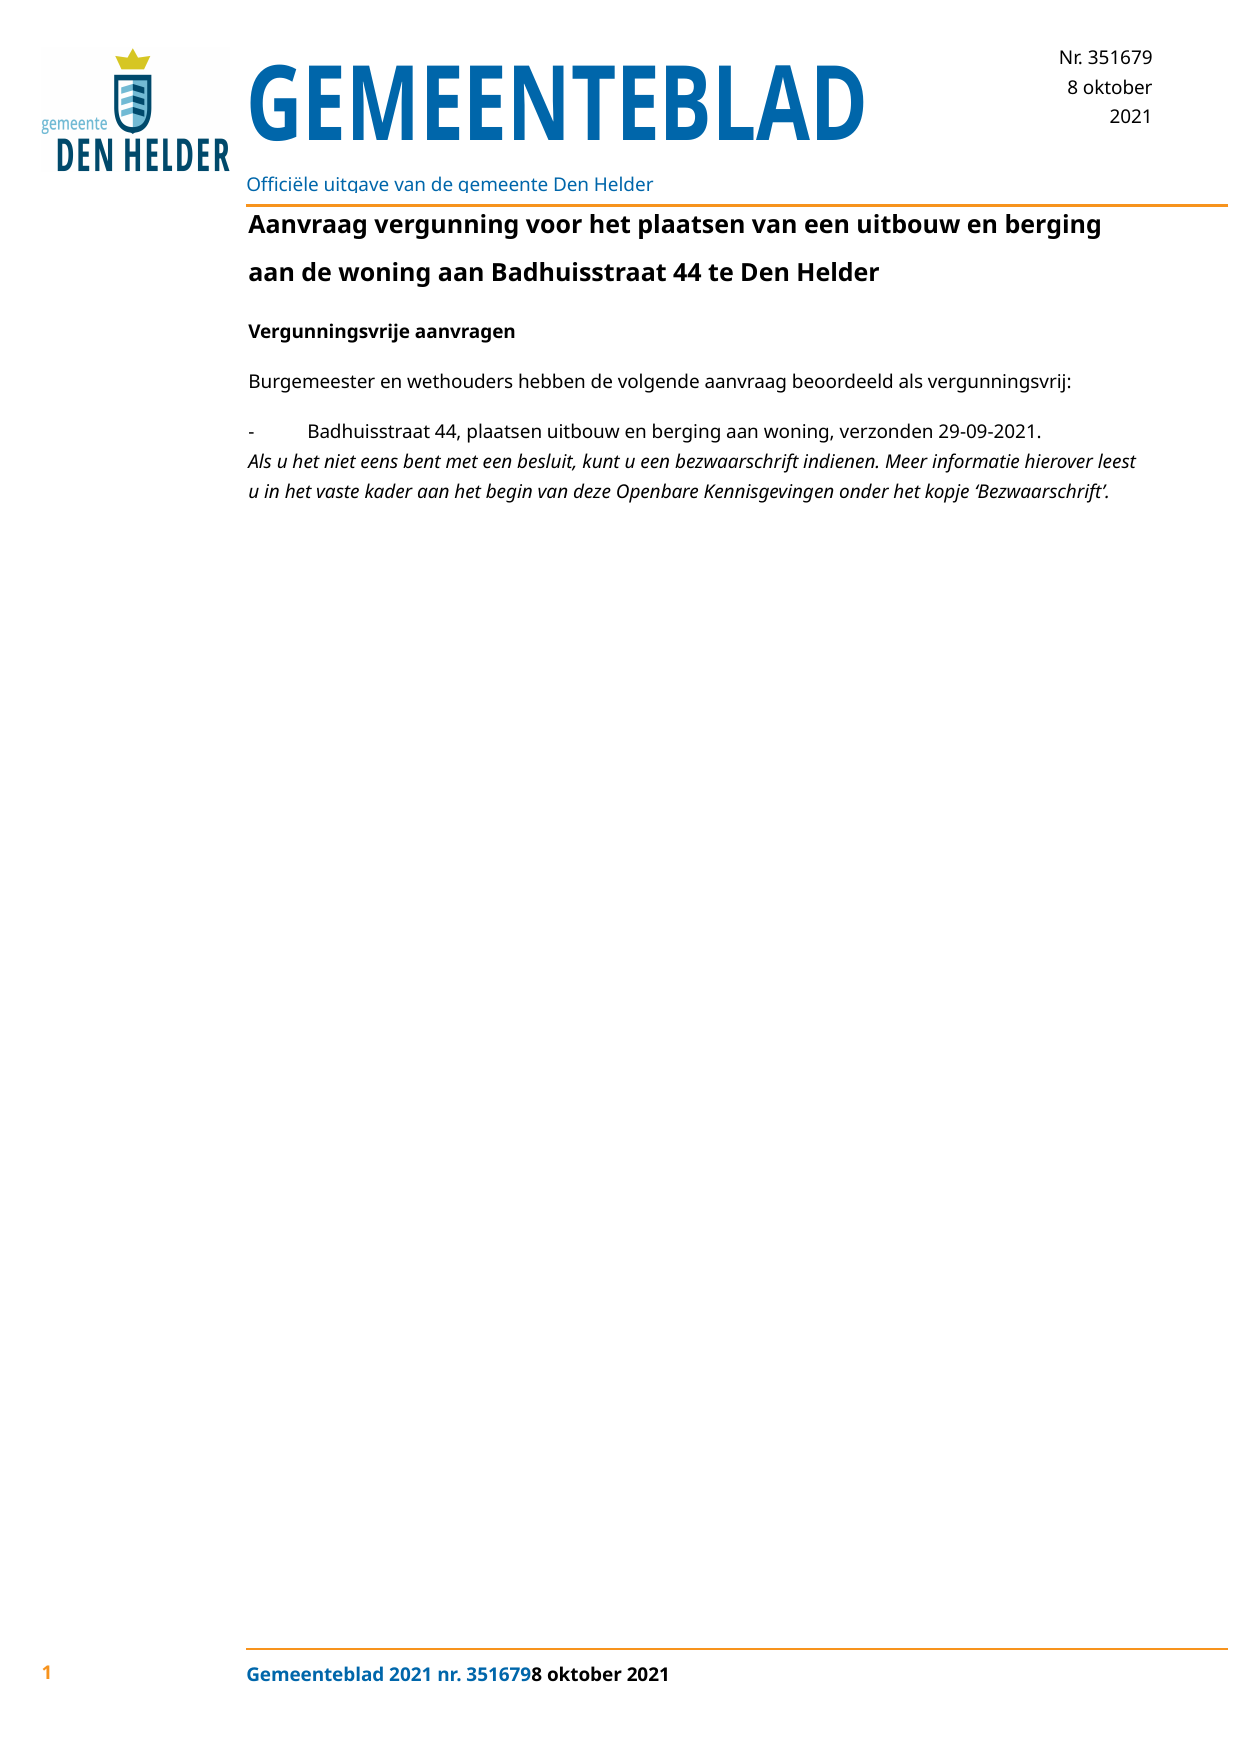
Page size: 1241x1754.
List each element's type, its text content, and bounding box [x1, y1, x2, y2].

text Als u het niet eens bent met een besluit, kunt u een bezwaarschrift indienen. Meer informatie hierover leest u in het vaste kader aan het begin van deze Openbare Kennisgevingen onder het kopje ‘Bezwaarschrift’. [248, 448, 1152, 504]
text Aanvraag vergunning voor het plaatsen van een uitbouw en berging aan de woning aan Badhuisstraat 44 te Den Helder [248, 207, 1152, 288]
text Vergunningsvrije aanvragen [248, 318, 1152, 344]
list Badhuisstraat 44, plaatsen uitbouw en berging aan woning, verzonden 29-09-2021. [248, 419, 1152, 444]
picture [220, 160, 224, 172]
picture [100, 154, 106, 172]
text Burgemeester en wethouders hebben de volgende aanvraag beoordeeld als vergunningsvrij: [248, 368, 1152, 394]
picture [63, 144, 68, 165]
picture [182, 144, 187, 165]
picture [41, 47, 231, 172]
picture [130, 157, 135, 172]
